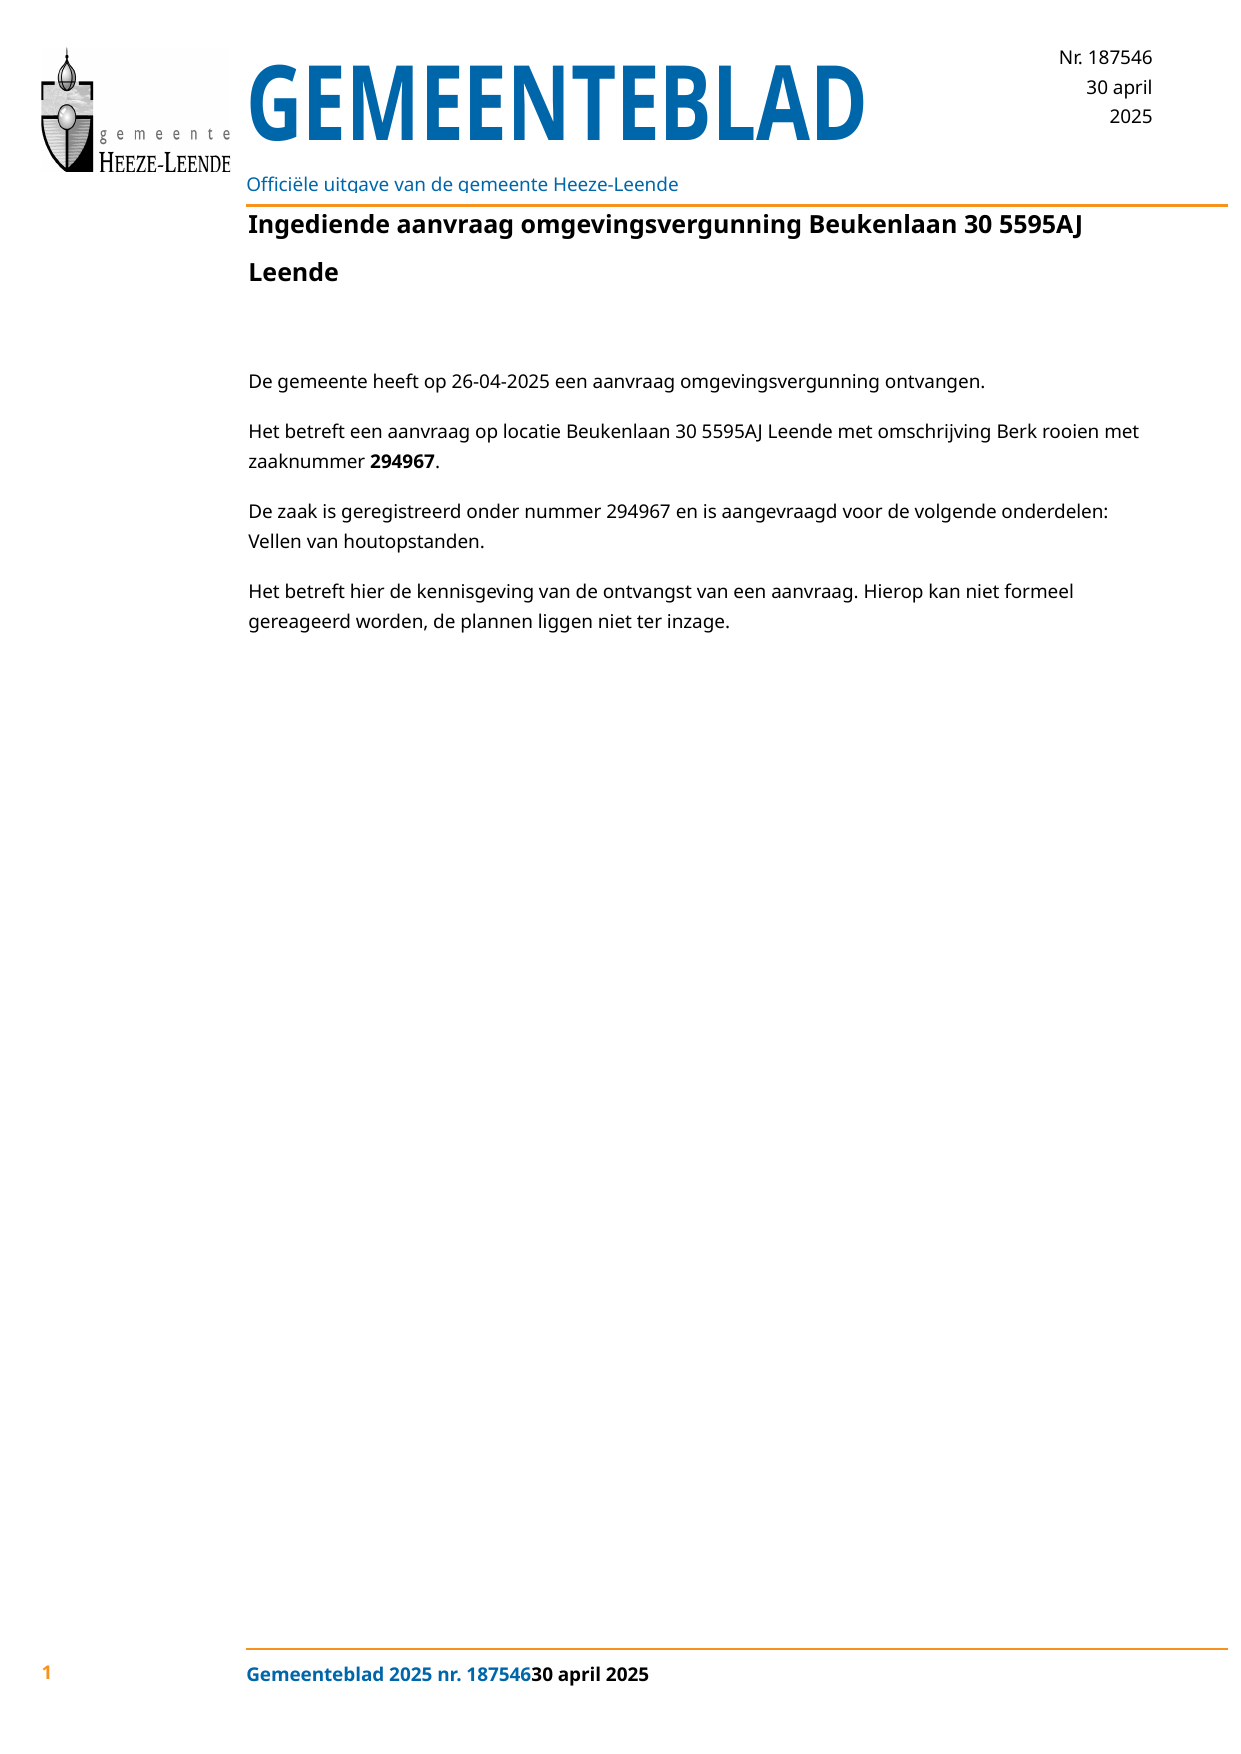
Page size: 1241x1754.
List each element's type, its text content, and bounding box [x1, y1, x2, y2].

text Het betreft hier de kennisgeving van de ontvangst van een aanvraag. Hierop kan niet formeel gereageerd worden, de plannen liggen niet ter inzage. [248, 579, 1152, 634]
text Ingediende aanvraag omgevingsvergunning Beukenlaan 30 5595AJ Leende [248, 207, 1152, 288]
text De gemeente heeft op 26-04-2025 een aanvraag omgevingsvergunning ontvangen. [248, 368, 1152, 394]
text De zaak is geregistreerd onder nummer 294967 en is aangevraagd voor de volgende onderdelen: Vellen van houtopstanden. [248, 499, 1152, 554]
text Het betreft een aanvraag op locatie Beukenlaan 30 5595AJ Leende met omschrijving Berk rooien met zaaknummer 294967. [248, 419, 1152, 474]
picture [41, 47, 231, 172]
